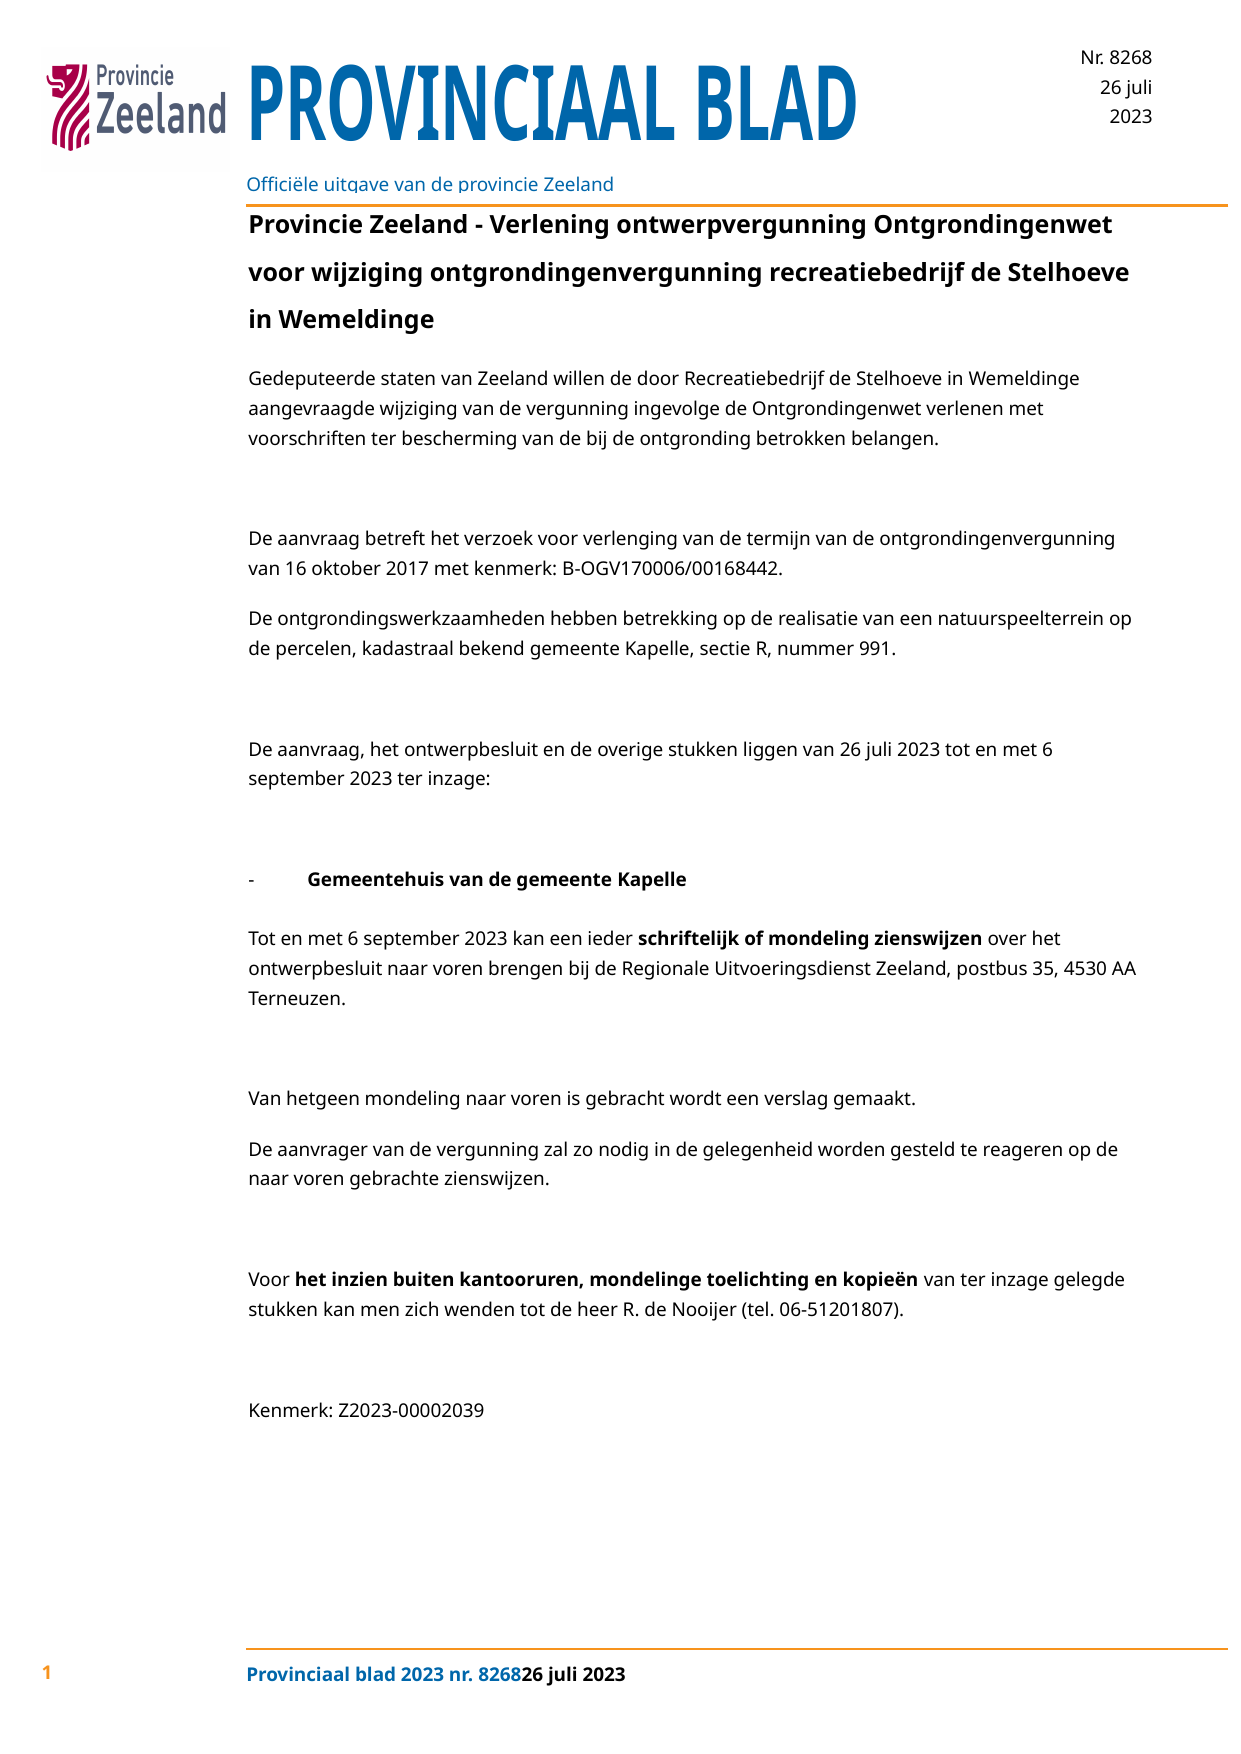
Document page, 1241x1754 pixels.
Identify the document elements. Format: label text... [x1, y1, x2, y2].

text De aanvraag, het ontwerpbesluit en de overige stukken liggen van 26 juli 2023 tot en met 6 september 2023 ter inzage: [248, 736, 1152, 791]
picture [41, 47, 231, 172]
text De aanvrager van de vergunning zal zo nodig in de gelegenheid worden gesteld te reageren op de naar voren gebrachte zienswijzen. [248, 1136, 1152, 1191]
text De aanvraag betreft het verzoek voor verlenging van de termijn van de ontgrondingenvergunning van 16 oktober 2017 met kenmerk: B-OGV170006/00168442. [248, 526, 1152, 581]
text Tot en met 6 september 2023 kan een ieder schriftelijk of mondeling zienswijzen over het ontwerpbesluit naar voren brengen bij de Regionale Uitvoeringsdienst Zeeland, postbus 35, 4530 AA Terneuzen. [248, 926, 1152, 1010]
list Gemeentehuis van de gemeente Kapelle [248, 866, 1152, 892]
text Kenmerk: Z2023-00002039 [248, 1397, 1152, 1422]
text De ontgrondingswerkzaamheden hebben betrekking op de realisatie van een natuurspeelterrein op de percelen, kadastraal bekend gemeente Kapelle, sectie R, nummer 991. [248, 606, 1152, 661]
text Gedeputeerde staten van Zeeland willen de door Recreatiebedrijf de Stelhoeve in Wemeldinge aangevraagde wijziging van de vergunning ingevolge de Ontgrondingenwet verlenen met voorschriften ter bescherming van de bij de ontgronding betrokken belangen. [248, 366, 1152, 450]
text Provincie Zeeland - Verlening ontwerpvergunning Ontgrondingenwet voor wijziging ontgrondingenvergunning recreatiebedrijf de Stelhoeve in Wemeldinge [248, 207, 1152, 336]
text Voor het inzien buiten kantooruren, mondelinge toelichting en kopieën van ter inzage gelegde stukken kan men zich wenden tot de heer R. de Nooijer (tel. 06-51201807). [248, 1266, 1152, 1322]
text Van hetgeen mondeling naar voren is gebracht wordt een verslag gemaakt. [248, 1086, 1152, 1111]
